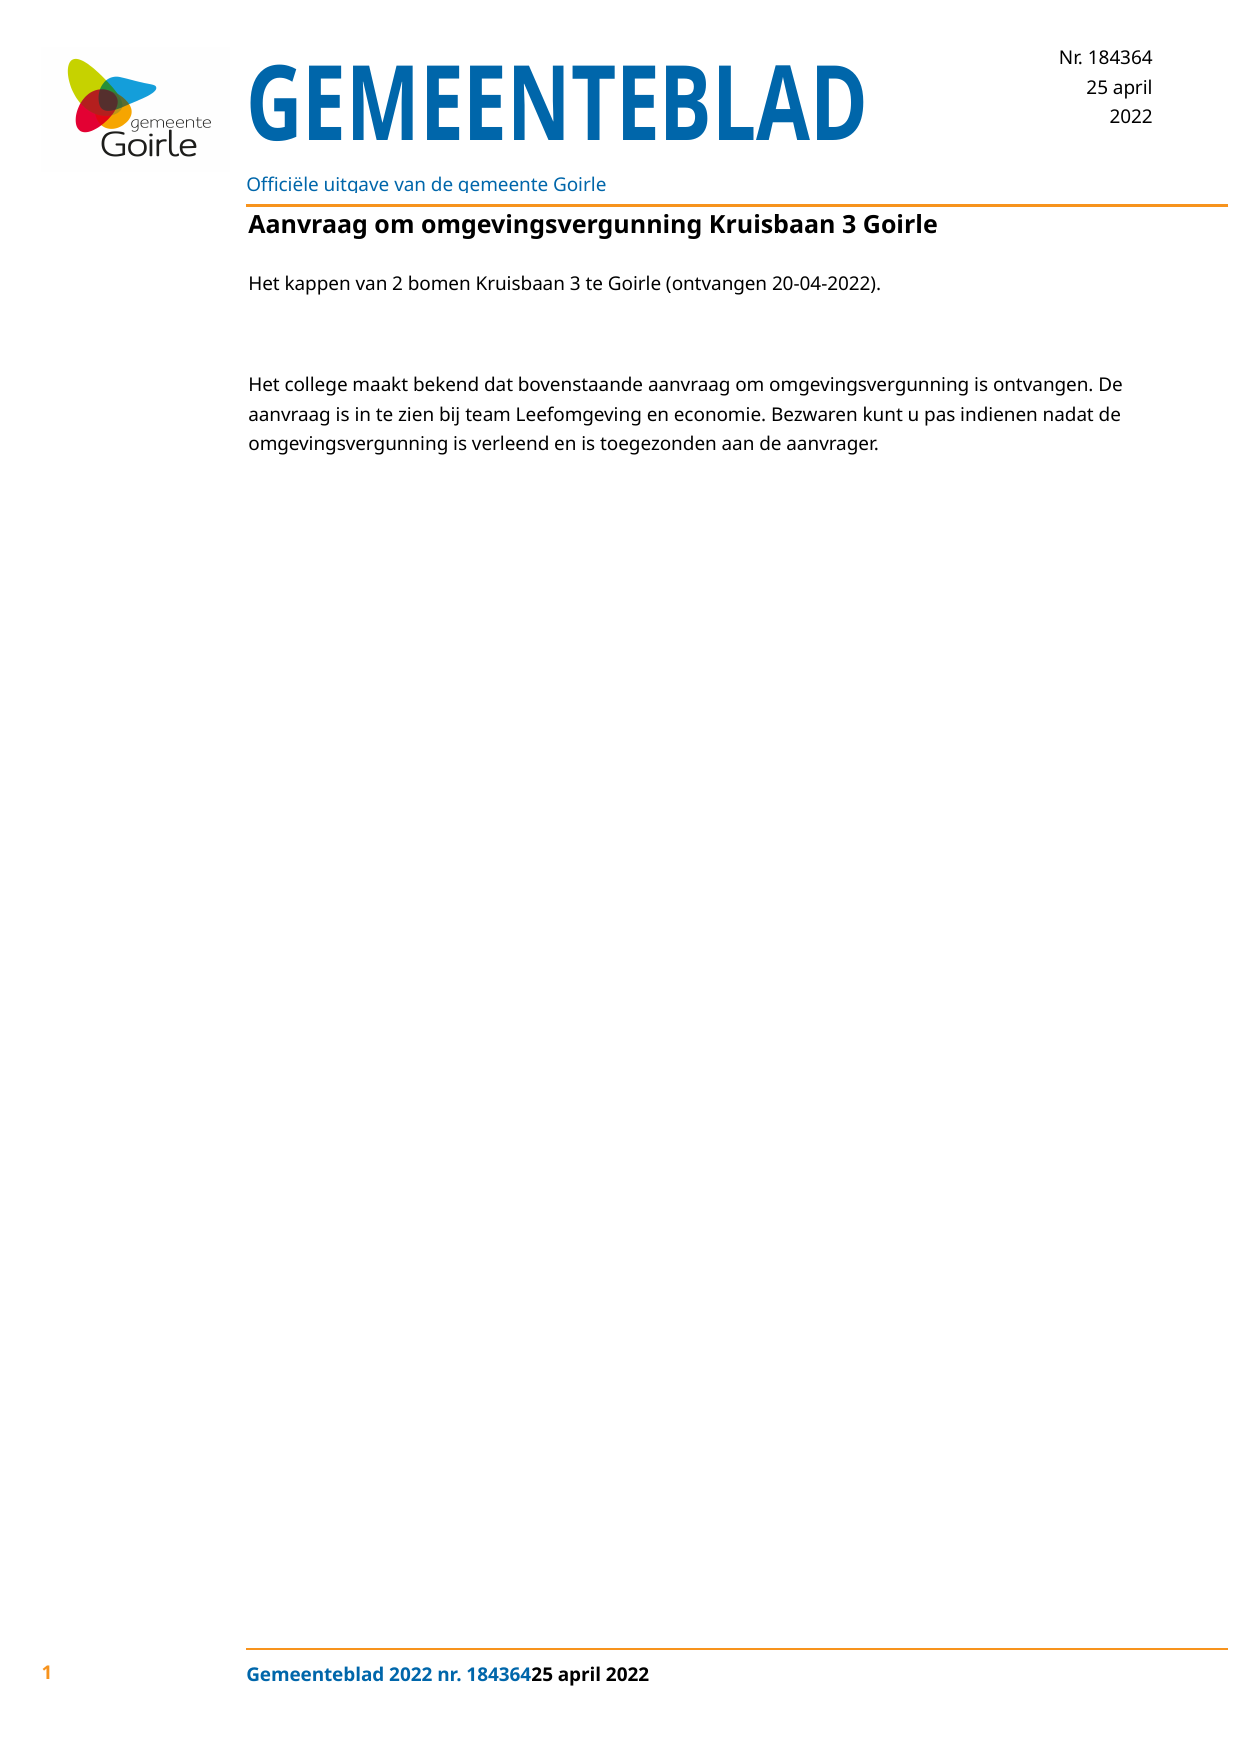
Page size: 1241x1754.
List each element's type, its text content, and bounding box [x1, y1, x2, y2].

text Het college maakt bekend dat bovenstaande aanvraag om omgevingsvergunning is ontvangen. De aanvraag is in te zien bij team Leefomgeving en economie. Bezwaren kunt u pas indienen nadat de omgevingsvergunning is verleend en is toegezonden aan de aanvrager. [248, 371, 1152, 456]
picture [41, 47, 231, 172]
text Aanvraag om omgevingsvergunning Kruisbaan 3 Goirle [248, 207, 1152, 241]
text Het kappen van 2 bomen Kruisbaan 3 te Goirle (ontvangen 20-04-2022). [248, 270, 1152, 296]
